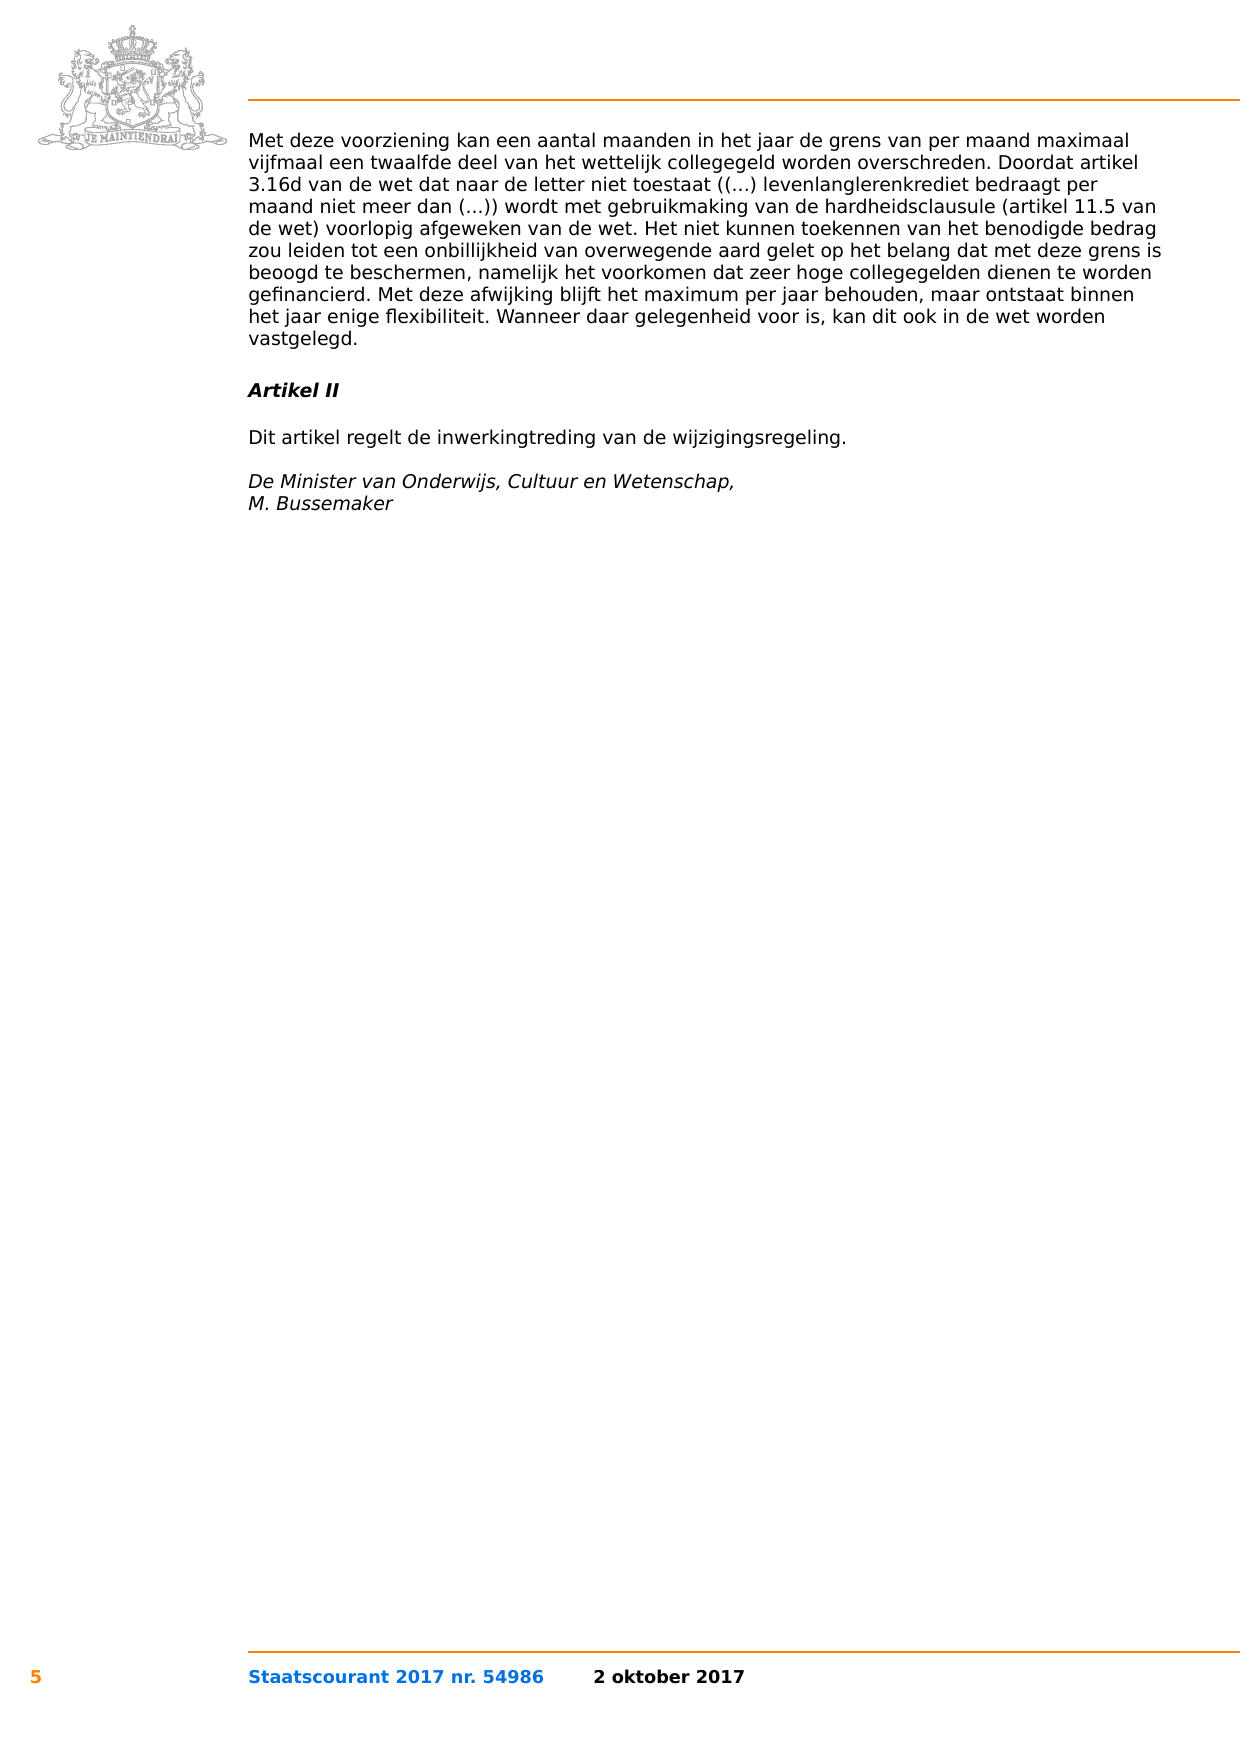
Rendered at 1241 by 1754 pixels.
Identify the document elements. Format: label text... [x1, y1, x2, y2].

picture [38, 25, 227, 150]
text Met deze voorziening kan een aantal maanden in het jaar de grens van per maand maximaal vijfmaal een twaalfde deel van het wettelijk collegegeld worden overschreden. Doordat artikel 3.16d van de wet dat naar de letter niet toestaat ((...) levenlanglerenkrediet bedraagt per maand niet meer dan (...)) wordt met gebruikmaking van de hardheidsclausule (artikel 11.5 van de wet) voorlopig afgeweken van de wet. Het niet kunnen toekennen van het benodigde bedrag zou leiden tot een onbillijkheid van overwegende aard gelet op het belang dat met deze grens is beoogd te beschermen, namelijk het voorkomen dat zeer hoge collegegelden dienen te worden gefinancierd. Met deze afwijking blijft het maximum per jaar behouden, maar ontstaat binnen het jaar enige flexibiliteit. Wanneer daar gelegenheid voor is, kan dit ook in de wet worden vastgelegd. [248, 130, 1163, 350]
text De Minister van Onderwijs, Cultuur en Wetenschap, M. Bussemaker [248, 471, 1163, 514]
text Dit artikel regelt de inwerkingtreding van de wijzigingsregeling. [248, 427, 1163, 449]
subtitle Artikel II [248, 380, 1163, 402]
